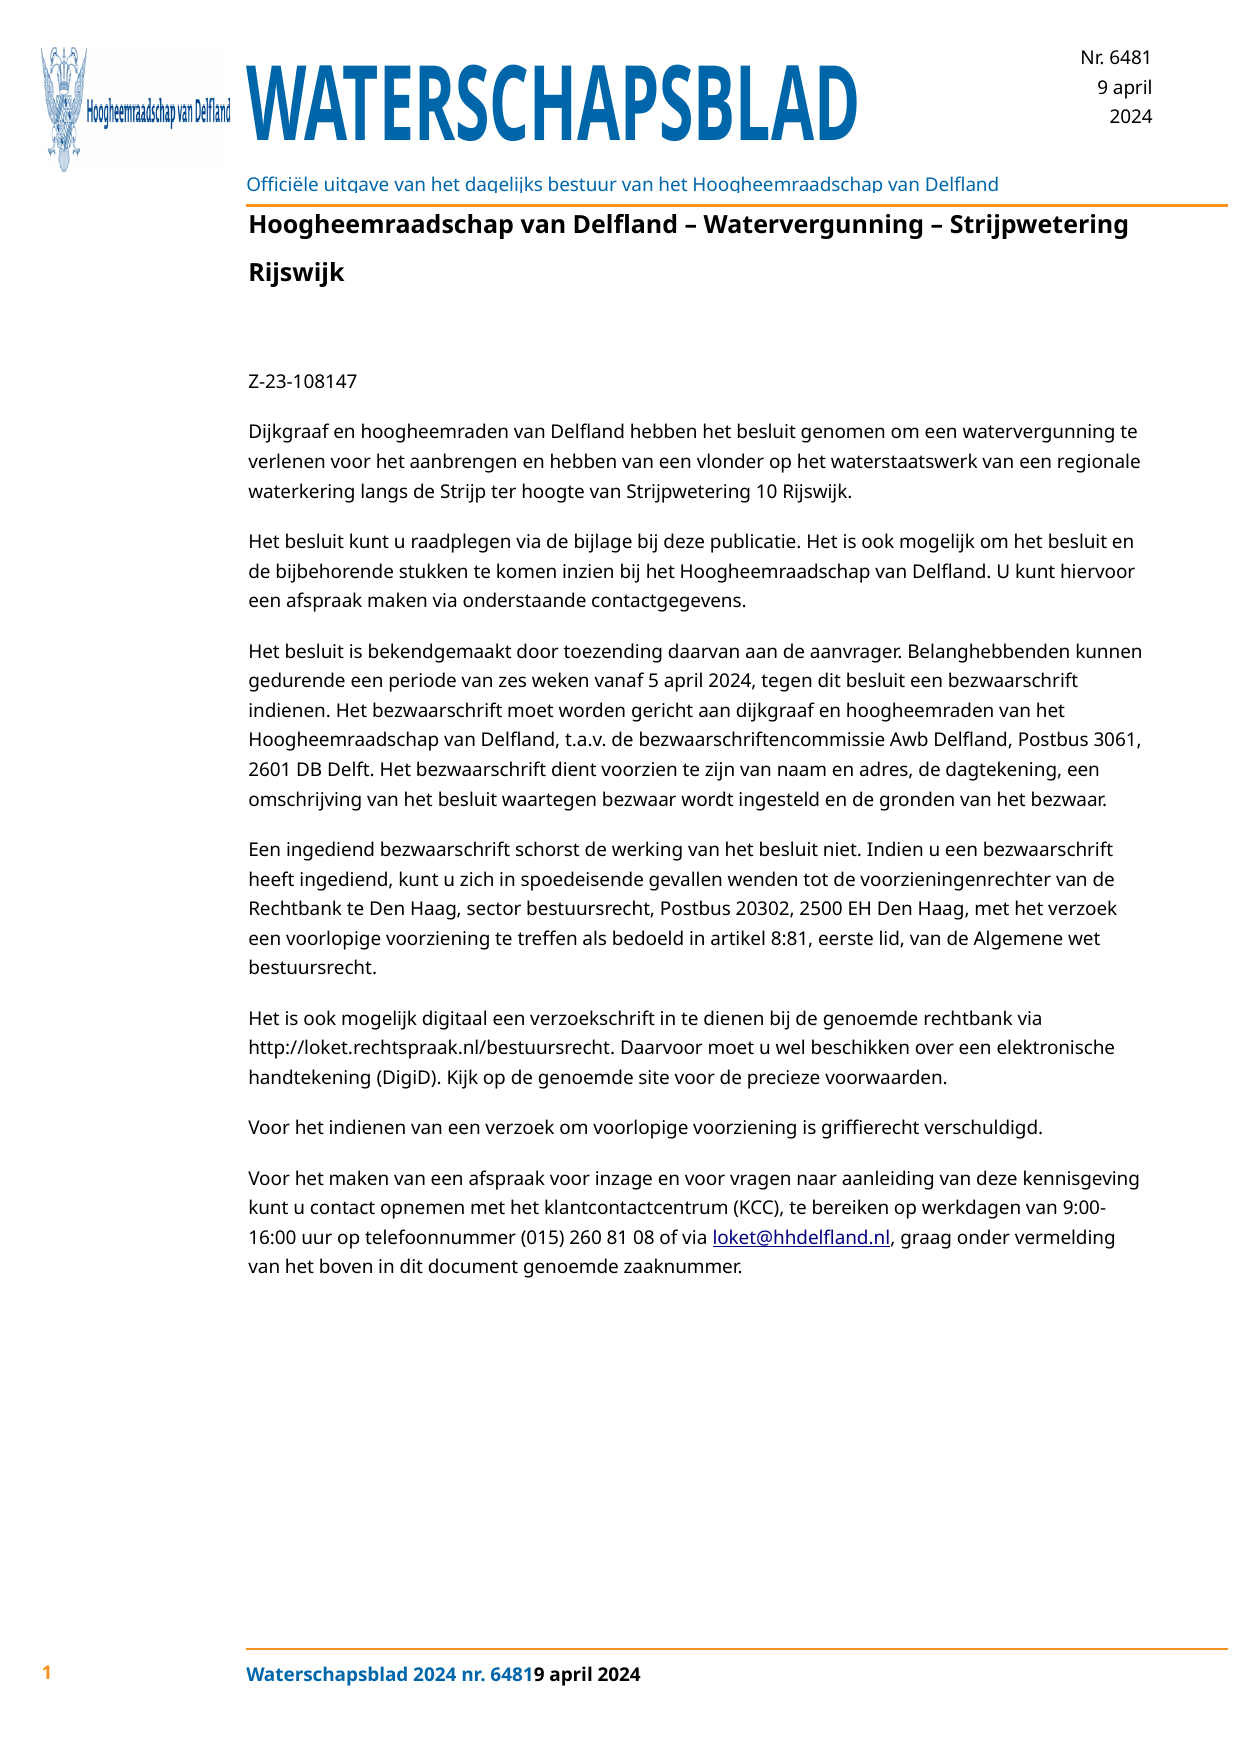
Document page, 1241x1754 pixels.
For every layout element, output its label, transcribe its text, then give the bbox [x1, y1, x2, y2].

text Hoogheemraadschap van Delfland – Watervergunning – Strijpwetering Rijswijk [248, 207, 1152, 288]
text Het is ook mogelijk digitaal een verzoekschrift in te dienen bij de genoemde rechtbank via http://loket.rechtspraak.nl/bestuursrecht. Daarvoor moet u wel beschikken over een elektronische handtekening (DigiD). Kijk op de genoemde site voor de precieze voorwaarden. [248, 1005, 1152, 1090]
text Voor het maken van een afspraak voor inzage en voor vragen naar aanleiding van deze kennisgeving kunt u contact opnemen met het klantcontactcentrum (KCC), te bereiken op werkdagen van 9:00-16:00 uur op telefoonnummer (015) 260 81 08 of via loket@hhdelfland.nl, graag onder vermelding van het boven in dit document genoemde zaaknummer. [248, 1165, 1152, 1279]
text Een ingediend bezwaarschrift schorst de werking van het besluit niet. Indien u een bezwaarschrift heeft ingediend, kunt u zich in spoedeisende gevallen wenden tot de voorzieningenrechter van de Rechtbank te Den Haag, sector bestuursrecht, Postbus 20302, 2500 EH Den Haag, met het verzoek een voorlopige voorziening te treffen als bedoeld in artikel 8:81, eerste lid, van de Algemene wet bestuursrecht. [248, 836, 1152, 980]
text Voor het indienen van een verzoek om voorlopige voorziening is griffierecht verschuldigd. [248, 1114, 1152, 1140]
picture [41, 47, 231, 172]
text Z-23-108147 [248, 368, 1152, 394]
text Het besluit kunt u raadplegen via de bijlage bij deze publicatie. Het is ook mogelijk om het besluit en de bijbehorende stukken te komen inzien bij het Hoogheemraadschap van Delfland. U kunt hiervoor een afspraak maken via onderstaande contactgegevens. [248, 528, 1152, 613]
text Het besluit is bekendgemaakt door toezending daarvan aan de aanvrager. Belanghebbenden kunnen gedurende een periode van zes weken vanaf 5 april 2024, tegen dit besluit een bezwaarschrift indienen. Het bezwaarschrift moet worden gericht aan dijkgraaf en hoogheemraden van het Hoogheemraadschap van Delfland, t.a.v. de bezwaarschriftencommissie Awb Delfland, Postbus 3061, 2601 DB Delft. Het bezwaarschrift dient voorzien te zijn van naam en adres, de dagtekening, een omschrijving van het besluit waartegen bezwaar wordt ingesteld en de gronden van het bezwaar. [248, 638, 1152, 812]
text Dijkgraaf en hoogheemraden van Delfland hebben het besluit genomen om een watervergunning te verlenen voor het aanbrengen en hebben van een vlonder op het waterstaatswerk van een regionale waterkering langs de Strijp ter hoogte van Strijpwetering 10 Rijswijk. [248, 419, 1152, 504]
